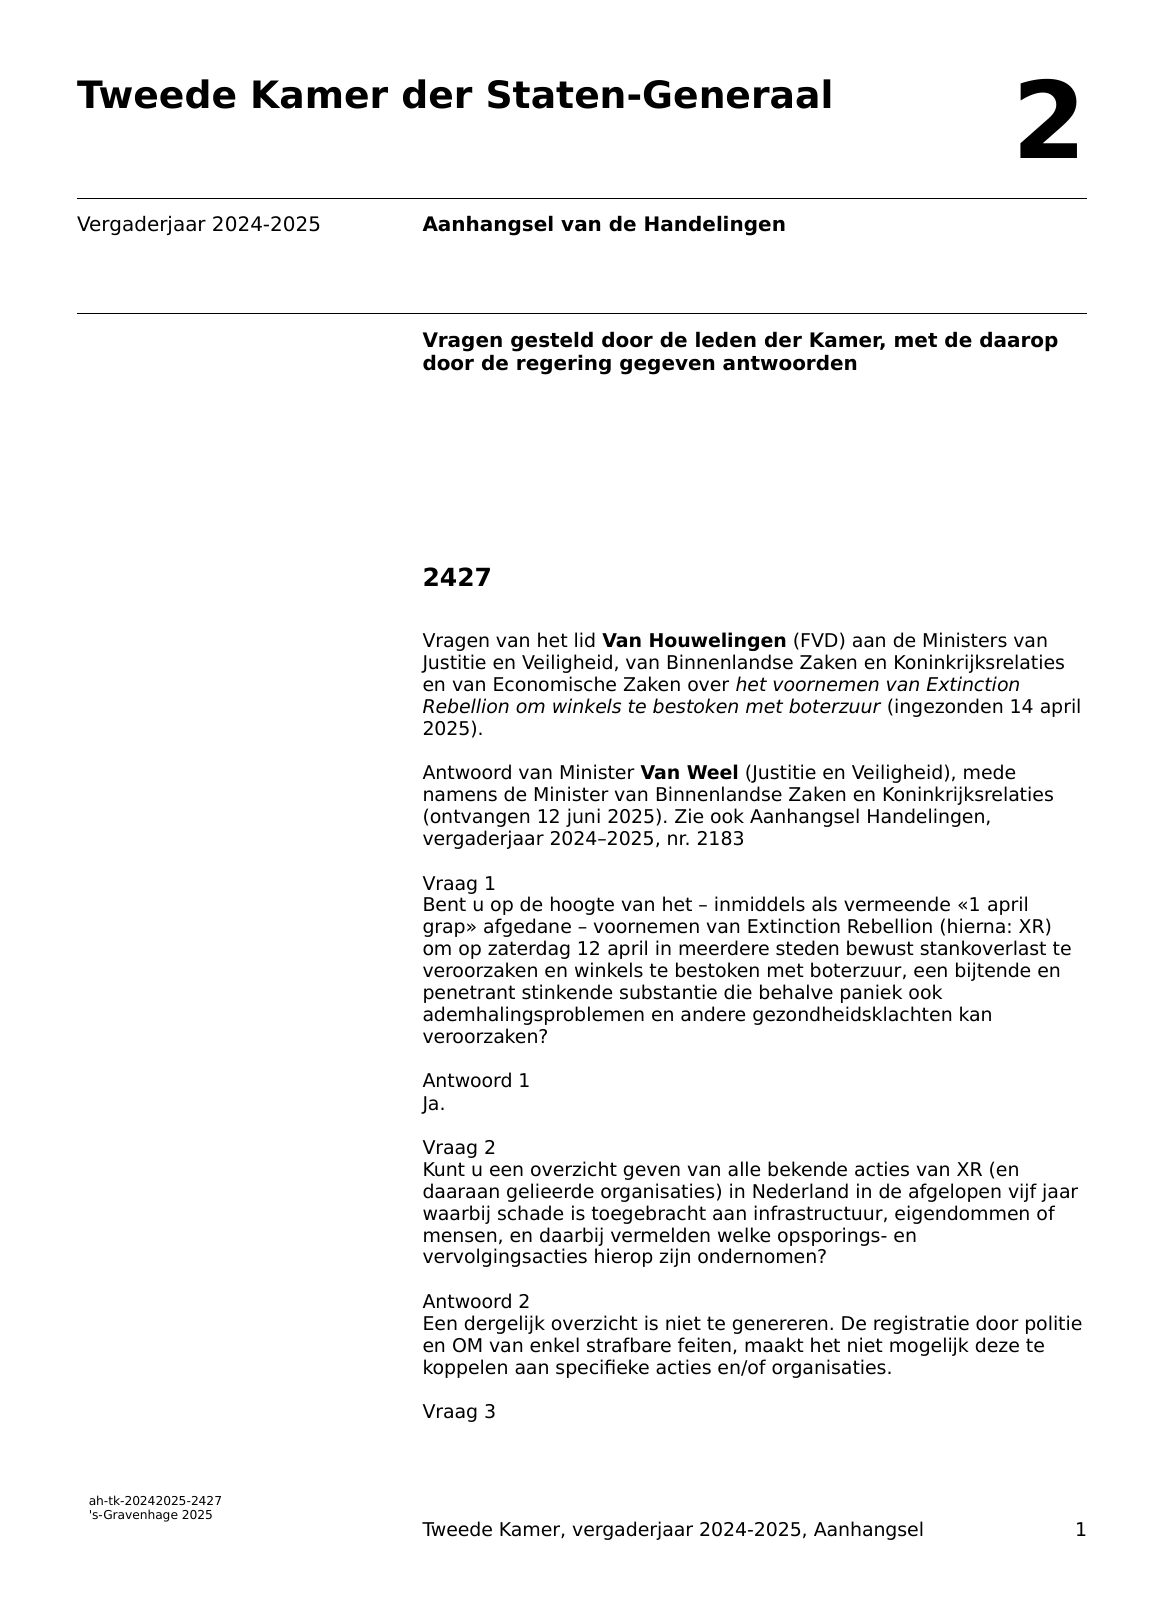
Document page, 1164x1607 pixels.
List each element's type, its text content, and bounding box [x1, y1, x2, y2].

text Vraag 3 [422, 1401, 1087, 1423]
text Antwoord 1 [422, 1070, 1087, 1092]
text Antwoord van Minister Van Weel (Justitie en Veiligheid), mede namens de Minister van Binnenlandse Zaken en Koninkrijksrelaties (ontvangen 12 juni 2025). Zie ook Aanhangsel Handelingen, vergaderjaar 2024–2025, nr. 2183 [422, 762, 1087, 850]
table_cell Vragen gesteld door de leden der Kamer, met de daarop door de regering gegeven antwoorden [422, 314, 1087, 375]
table_cell [77, 314, 422, 375]
table_cell Aanhangsel van de Handelingen [422, 199, 1087, 313]
text Vragen van het lid Van Houwelingen (FVD) aan de Ministers van Justitie en Veiligheid, van Binnenlandse Zaken en Koninkrijksrelaties en van Economische Zaken over het voornemen van Extinction Rebellion om winkels te bestoken met boterzuur (ingezonden 14 april 2025). [422, 630, 1087, 740]
text Antwoord 2 [422, 1291, 1087, 1313]
text Vraag 2 [422, 1137, 1087, 1158]
text ah-tk-20242025-2427 [88, 1494, 323, 1508]
text Een dergelijk overzicht is niet te genereren. De registratie door politie en OM van enkel strafbare feiten, maakt het niet mogelijk deze te koppelen aan specifieke acties en/of organisaties. [422, 1313, 1087, 1378]
text Ja. [422, 1092, 1087, 1114]
text 2427 [422, 563, 1087, 592]
table_header 2 [886, 59, 1087, 198]
text 's-Gravenhage 2025 [88, 1508, 323, 1522]
table_header Tweede Kamer der Staten-Generaal [77, 59, 886, 198]
text Bent u op de hoogte van het – inmiddels als vermeende «1 april grap» afgedane – voornemen van Extinction Rebellion (hierna: XR) om op zaterdag 12 april in meerdere steden bewust stankoverlast te veroorzaken en winkels te bestoken met boterzuur, een bijtende en penetrant stinkende substantie die behalve paniek ook ademhalingsproblemen en andere gezondheidsklachten kan veroorzaken? [422, 894, 1087, 1048]
table_cell Vergaderjaar 2024-2025 [77, 199, 422, 313]
text Vraag 1 [422, 872, 1087, 894]
text Kunt u een overzicht geven van alle bekende acties van XR (en daaraan gelieerde organisaties) in Nederland in de afgelopen vijf jaar waarbij schade is toegebracht aan infrastructuur, eigendommen of mensen, en daarbij vermelden welke opsporings- en vervolgingsacties hierop zijn ondernomen? [422, 1158, 1087, 1268]
